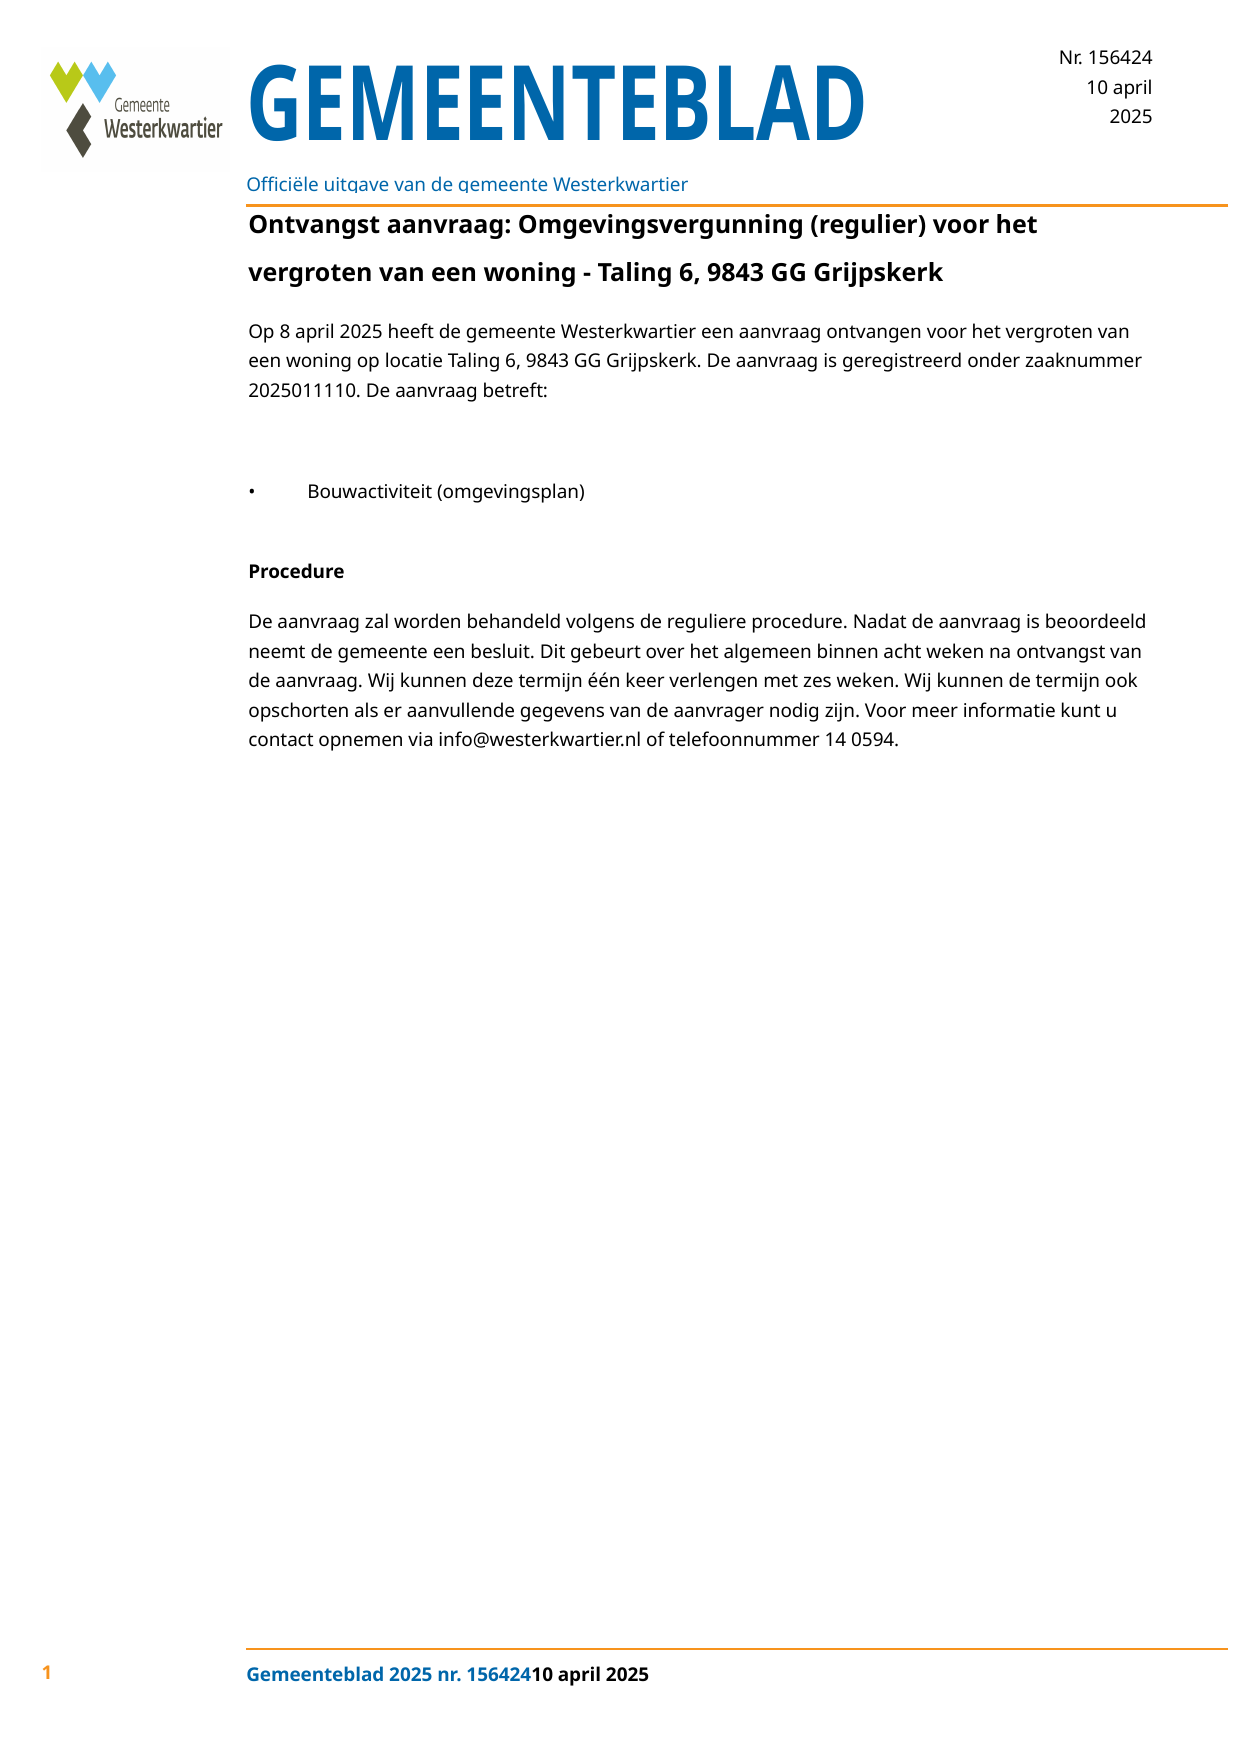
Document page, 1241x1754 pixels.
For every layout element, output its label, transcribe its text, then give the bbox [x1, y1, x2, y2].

text Op 8 april 2025 heeft de gemeente Westerkwartier een aanvraag ontvangen voor het vergroten van een woning op locatie Taling 6, 9843 GG Grijpskerk. De aanvraag is geregistreerd onder zaaknummer 2025011110. De aanvraag betreft: [248, 318, 1152, 403]
text De aanvraag zal worden behandeld volgens de reguliere procedure. Nadat de aanvraag is beoordeeld neemt de gemeente een besluit. Dit gebeurt over het algemeen binnen acht weken na ontvangst van de aanvraag. Wij kunnen deze termijn één keer verlengen met zes weken. Wij kunnen de termijn ook opschorten als er aanvullende gegevens van de aanvrager nodig zijn. Voor meer informatie kunt u contact opnemen via info@westerkwartier.nl of telefoonnummer 14 0594. [248, 608, 1152, 752]
text Procedure [248, 558, 1152, 584]
list Bouwactiviteit (omgevingsplan) [248, 478, 1152, 504]
picture [41, 47, 231, 172]
text Ontvangst aanvraag: Omgevingsvergunning (regulier) voor het vergroten van een woning - Taling 6, 9843 GG Grijpskerk [248, 207, 1152, 288]
